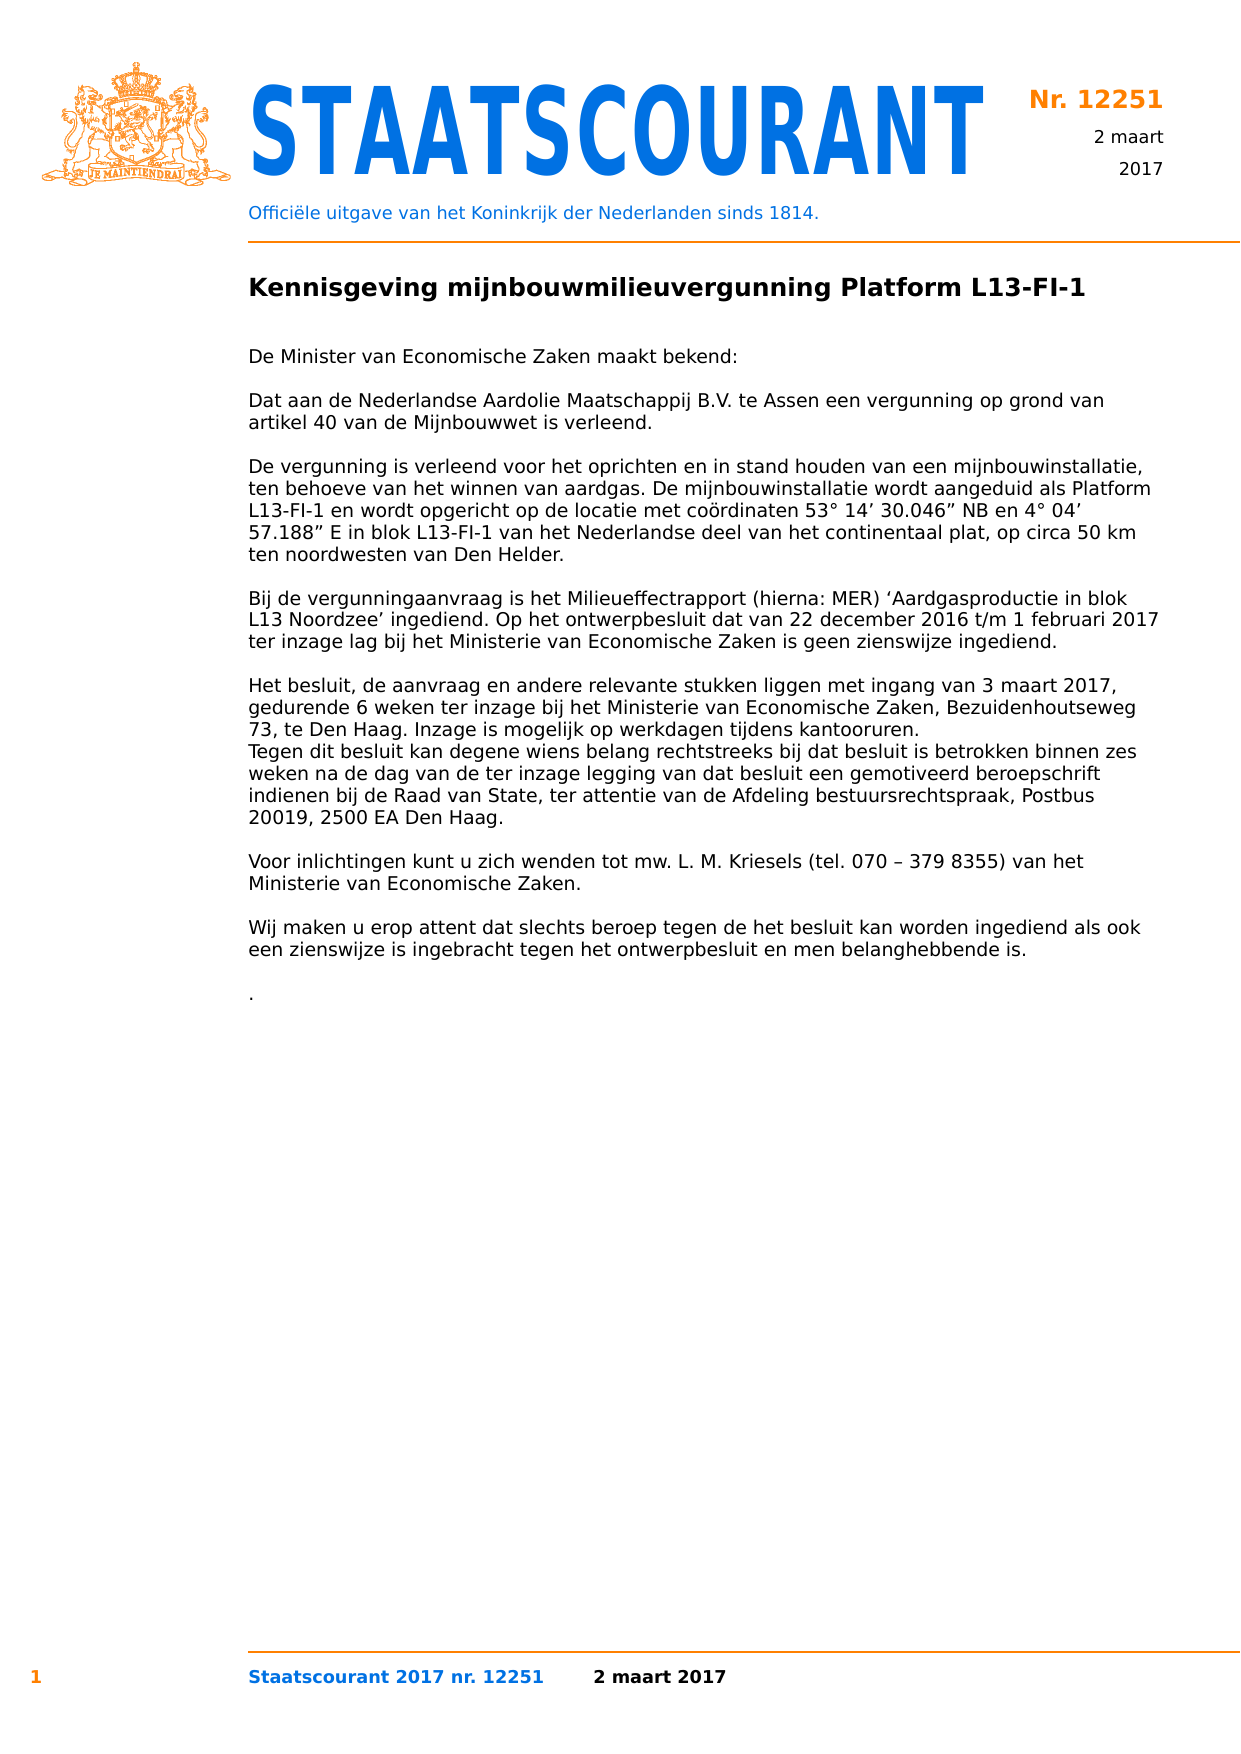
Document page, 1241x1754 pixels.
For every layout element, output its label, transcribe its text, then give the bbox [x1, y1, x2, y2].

text Tegen dit besluit kan degene wiens belang rechtstreeks bij dat besluit is betrokken binnen zes weken na de dag van de ter inzage legging van dat besluit een gemotiveerd beroepschrift indienen bij de Raad van State, ter attentie van de Afdeling bestuursrechtspraak, Postbus 20019, 2500 EA Den Haag. [248, 741, 1163, 829]
table_header Nr. 12251 [998, 62, 1240, 121]
text Voor inlichtingen kunt u zich wenden tot mw. L. M. Kriesels (tel. 070 – 379 8355) van het Ministerie van Economische Zaken. [248, 851, 1163, 895]
table_cell 2017 [998, 153, 1240, 203]
table_header STAATSCOURANT [248, 62, 998, 203]
text Bij de vergunningaanvraag is het Milieueffectrapport (hierna: MER) ‘Aardgasproductie in blok L13 Noordzee’ ingediend. Op het ontwerpbesluit dat van 22 december 2016 t/m 1 februari 2017 ter inzage lag bij het Ministerie van Economische Zaken is geen zienswijze ingediend. [248, 587, 1163, 653]
subtitle Kennisgeving mijnbouwmilieuvergunning Platform L13-FI-1 [248, 273, 1163, 302]
text De vergunning is verleend voor het oprichten en in stand houden van een mijnbouwinstallatie, ten behoeve van het winnen van aardgas. De mijnbouwinstallatie wordt aangeduid als Platform L13-FI-1 en wordt opgericht op de locatie met coördinaten 53° 14’ 30.046” NB en 4° 04’ 57.188” E in blok L13-FI-1 van het Nederlandse deel van het continentaal plat, op circa 50 km ten noordwesten van Den Helder. [248, 456, 1163, 566]
text Wij maken u erop attent dat slechts beroep tegen de het besluit kan worden ingediend als ook een zienswijze is ingebracht tegen het ontwerpbesluit en men belanghebbende is. [248, 917, 1163, 961]
text De Minister van Economische Zaken maakt bekend: [248, 346, 1163, 368]
table_cell 2 maart [998, 121, 1240, 153]
table_header [25, 62, 248, 241]
text Het besluit, de aanvraag en andere relevante stukken liggen met ingang van 3 maart 2017, gedurende 6 weken ter inzage bij het Ministerie van Economische Zaken, Bezuidenhoutseweg 73, te Den Haag. Inzage is mogelijk op werkdagen tijdens kantooruren. [248, 675, 1163, 741]
table_cell Officiële uitgave van het Koninkrijk der Nederlanden sinds 1814. [248, 203, 1240, 241]
text . [248, 983, 1163, 1004]
text Dat aan de Nederlandse Aardolie Maatschappij B.V. te Assen een vergunning op grond van artikel 40 van de Mijnbouwwet is verleend. [248, 390, 1163, 434]
picture [41, 62, 231, 186]
